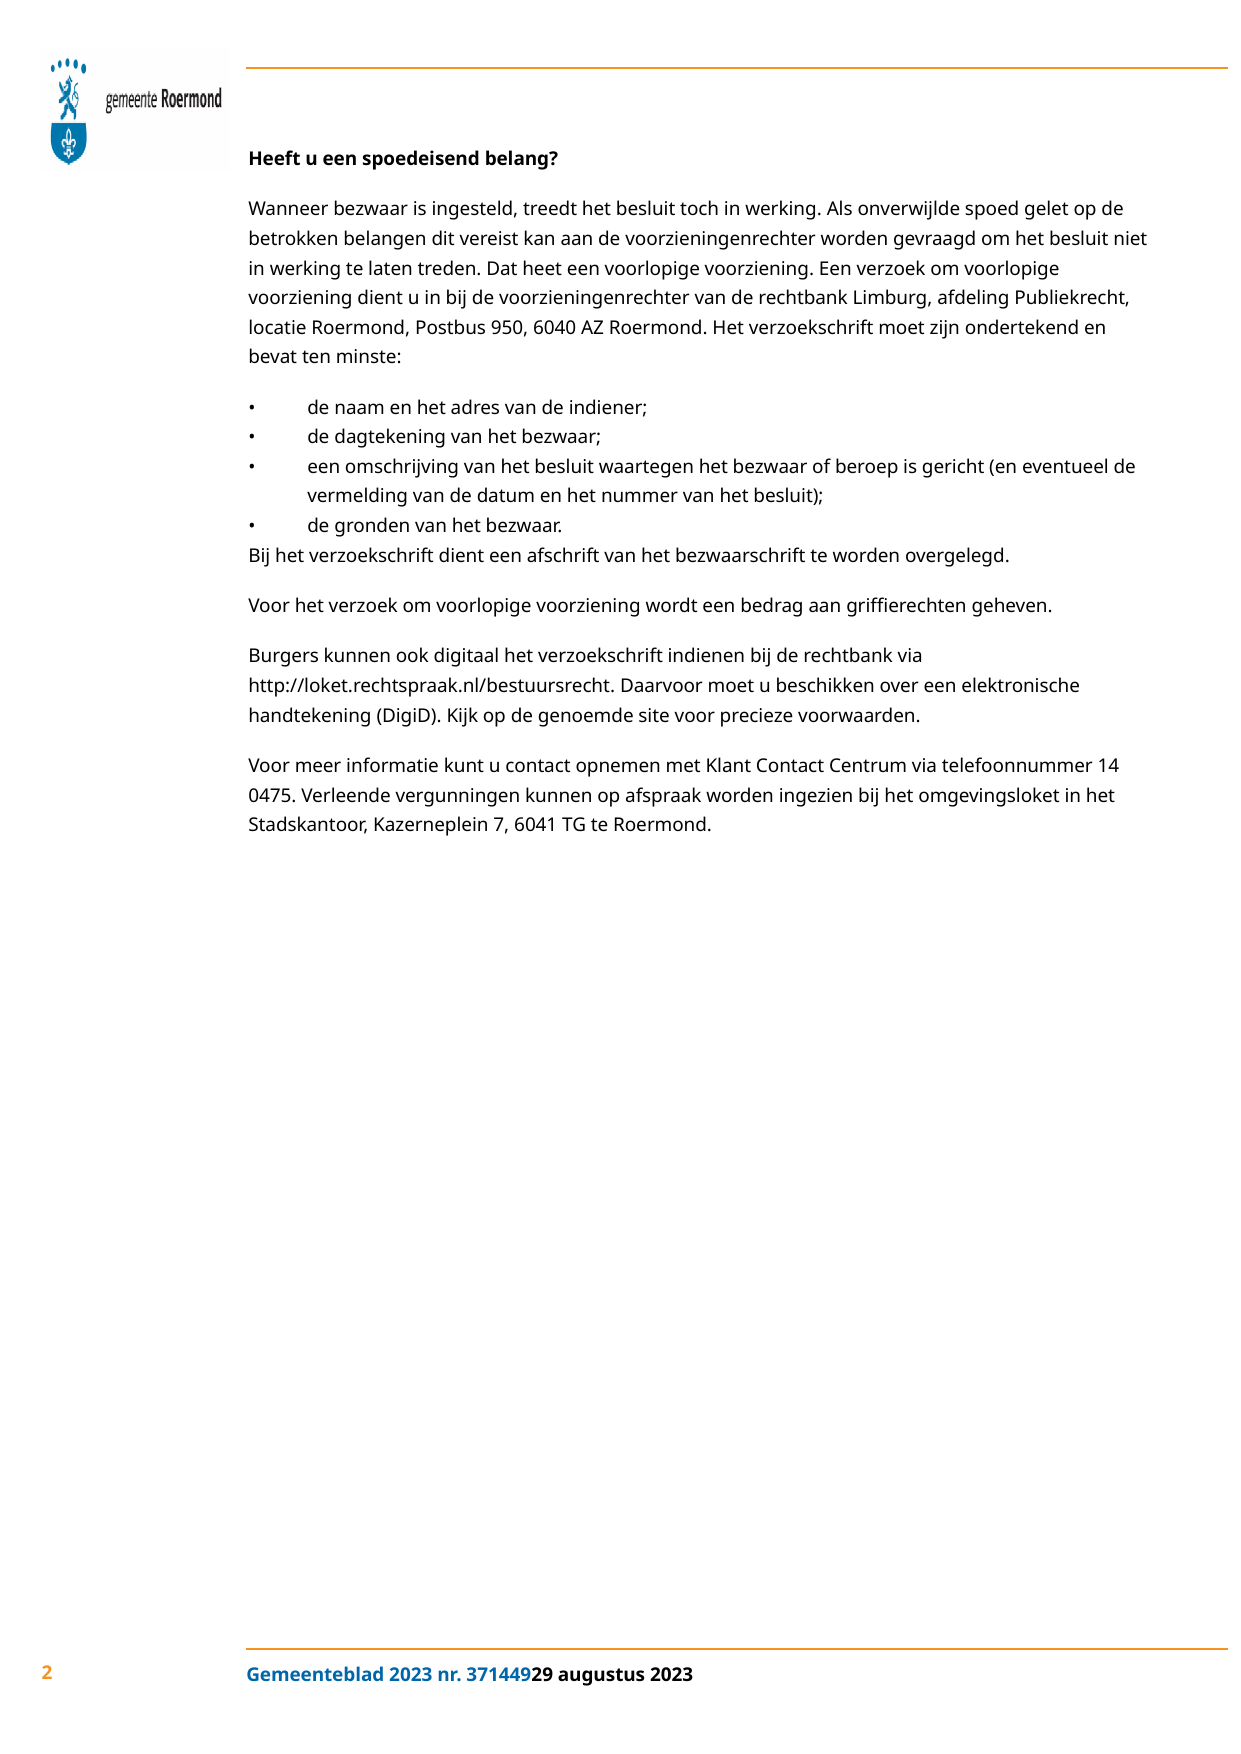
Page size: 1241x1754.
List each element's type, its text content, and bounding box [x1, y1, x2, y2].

list de naam en het adres van de indiener; [248, 394, 1152, 420]
text Bij het verzoekschrift dient een afschrift van het bezwaarschrift te worden overgelegd. [248, 542, 1152, 568]
text Burgers kunnen ook digitaal het verzoekschrift indienen bij de rechtbank via http://loket.rechtspraak.nl/bestuursrecht. Daarvoor moet u beschikken over een elektronische handtekening (DigiD). Kijk op de genoemde site voor precieze voorwaarden. [248, 643, 1152, 728]
text Wanneer bezwaar is ingesteld, treedt het besluit toch in werking. Als onverwijlde spoed gelet op de betrokken belangen dit vereist kan aan de voorzieningenrechter worden gevraagd om het besluit niet in werking te laten treden. Dat heet een voorlopige voorziening. Een verzoek om voorlopige voorziening dient u in bij de voorzieningenrechter van de rechtbank Limburg, afdeling Publiekrecht, locatie Roermond, Postbus 950, 6040 AZ Roermond. Het verzoekschrift moet zijn ondertekend en bevat ten minste: [248, 196, 1152, 369]
text Voor het verzoek om voorlopige voorziening wordt een bedrag aan griffierechten geheven. [248, 592, 1152, 618]
picture [41, 47, 231, 172]
text Heeft u een spoedeisend belang? [248, 145, 1152, 171]
list de gronden van het bezwaar. [248, 512, 1152, 538]
text Voor meer informatie kunt u contact opnemen met Klant Contact Centrum via telefoonnummer 14 0475. Verleende vergunningen kunnen op afspraak worden ingezien bij het omgevingsloket in het Stadskantoor, Kazerneplein 7, 6041 TG te Roermond. [248, 752, 1152, 837]
list een omschrijving van het besluit waartegen het bezwaar of beroep is gericht (en eventueel de vermelding van de datum en het nummer van het besluit); [248, 453, 1152, 508]
list de dagtekening van het bezwaar; [248, 423, 1152, 449]
